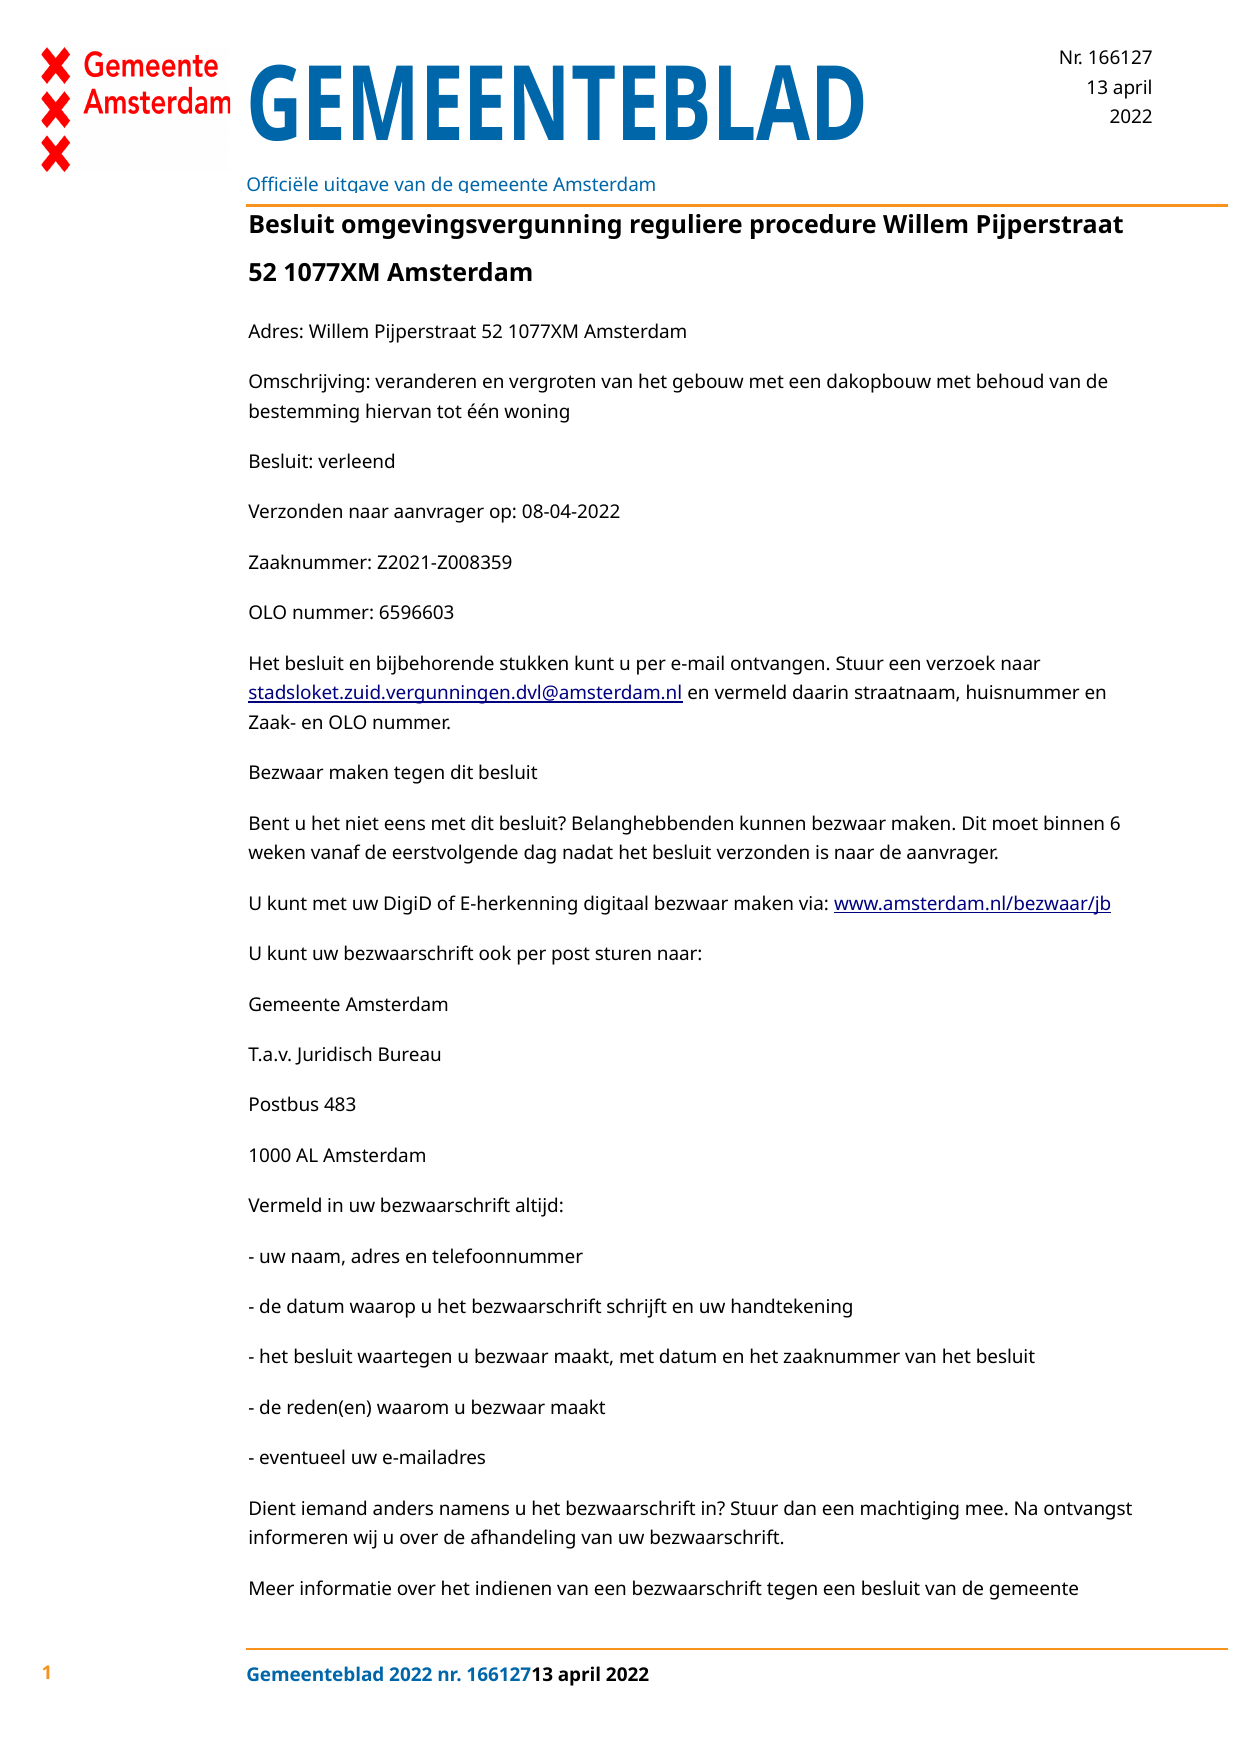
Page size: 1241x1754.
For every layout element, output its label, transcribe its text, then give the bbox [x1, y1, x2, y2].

text Bezwaar maken tegen dit besluit [248, 759, 1152, 785]
picture [41, 47, 231, 172]
text Meer informatie over het indienen van een bezwaarschrift tegen een besluit van de gemeente [248, 1575, 1152, 1601]
text Dient iemand anders namens u het bezwaarschrift in? Stuur dan een machtiging mee. Na ontvangst informeren wij u over de afhandeling van uw bezwaarschrift. [248, 1495, 1152, 1550]
text OLO nummer: 6596603 [248, 599, 1152, 625]
text T.a.v. Juridisch Bureau [248, 1041, 1152, 1067]
text Vermeld in uw bezwaarschrift altijd: [248, 1192, 1152, 1218]
text Zaaknummer: Z2021-Z008359 [248, 549, 1152, 575]
text Gemeente Amsterdam [248, 991, 1152, 1017]
text Bent u het niet eens met dit besluit? Belanghebbenden kunnen bezwaar maken. Dit moet binnen 6 weken vanaf de eerstvolgende dag nadat het besluit verzonden is naar de aanvrager. [248, 810, 1152, 865]
text Adres: Willem Pijperstraat 52 1077XM Amsterdam [248, 318, 1152, 344]
text U kunt uw bezwaarschrift ook per post sturen naar: [248, 940, 1152, 966]
text Besluit: verleend [248, 448, 1152, 474]
text Besluit omgevingsvergunning reguliere procedure Willem Pijperstraat 52 1077XM Amsterdam [248, 207, 1152, 288]
text Het besluit en bijbehorende stukken kunt u per e-mail ontvangen. Stuur een verzoek naar stadsloket.zuid.vergunningen.dvl@amsterdam.nl en vermeld daarin straatnaam, huisnummer en Zaak- en OLO nummer. [248, 650, 1152, 735]
text Postbus 483 [248, 1092, 1152, 1117]
text Verzonden naar aanvrager op: 08-04-2022 [248, 499, 1152, 524]
text - uw naam, adres en telefoonnummer [248, 1243, 1152, 1269]
text 1000 AL Amsterdam [248, 1142, 1152, 1168]
text U kunt met uw DigiD of E-herkenning digitaal bezwaar maken via: www.amsterdam.nl/bezwaar/jb [248, 890, 1152, 916]
text - de reden(en) waarom u bezwaar maakt [248, 1394, 1152, 1420]
text - eventueel uw e-mailadres [248, 1444, 1152, 1470]
text - het besluit waartegen u bezwaar maakt, met datum en het zaaknummer van het besluit [248, 1344, 1152, 1369]
text Omschrijving: veranderen en vergroten van het gebouw met een dakopbouw met behoud van de bestemming hiervan tot één woning [248, 368, 1152, 424]
text - de datum waarop u het bezwaarschrift schrijft en uw handtekening [248, 1293, 1152, 1319]
